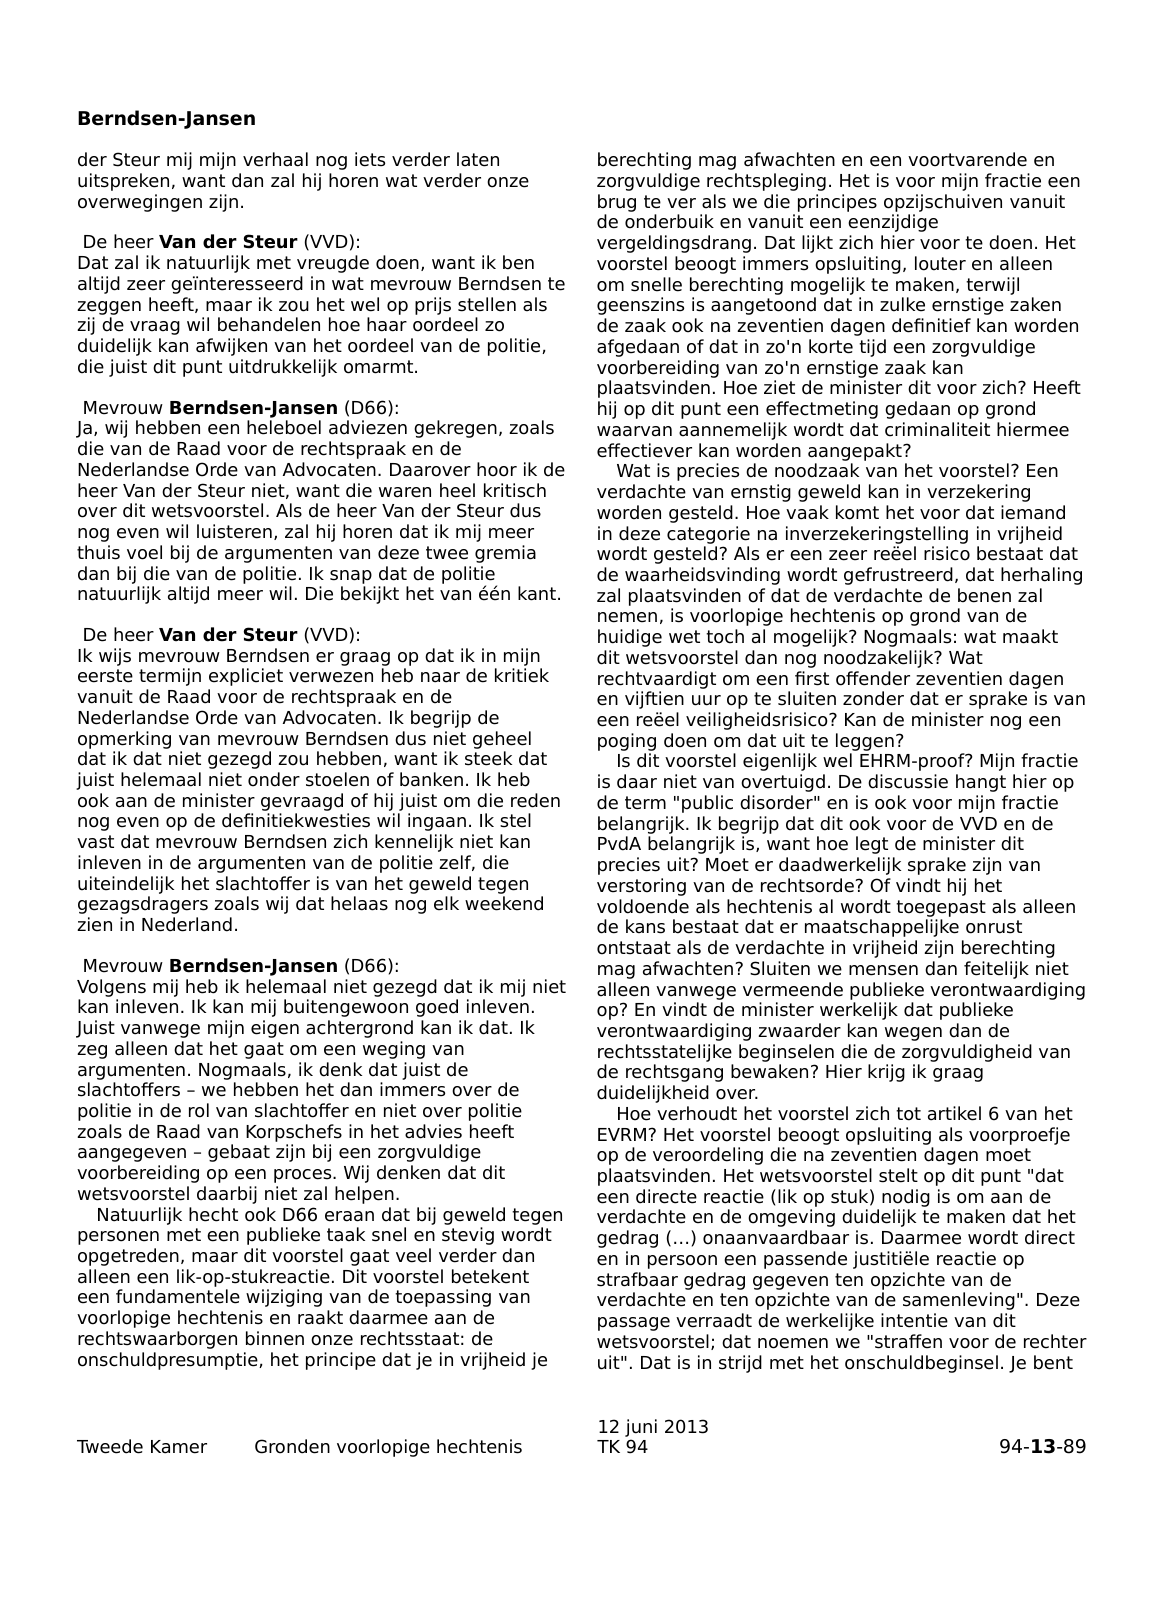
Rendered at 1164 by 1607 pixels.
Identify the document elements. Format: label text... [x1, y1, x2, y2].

text Mevrouw Berndsen-Jansen (D66): [77, 956, 567, 976]
text Mevrouw Berndsen-Jansen (D66): [77, 397, 567, 418]
text der Steur mij mijn verhaal nog iets verder laten uitspreken, want dan zal hij horen wat verder onze overwegingen zijn. [77, 150, 567, 212]
text Volgens mij heb ik helemaal niet gezegd dat ik mij niet kan inleven. Ik kan mij buitengewoon goed inleven. Juist vanwege mijn eigen achtergrond kan ik dat. Ik zeg alleen dat het gaat om een weging van argumenten. Nogmaals, ik denk dat juist de slachtoffers – we hebben het dan immers over de politie in de rol van slachtoffer en niet over politie zoals de Raad van Korpschefs in het advies heeft aangegeven – gebaat zijn bij een zorgvuldige voorbereiding op een proces. Wij denken dat dit wetsvoorstel daarbij niet zal helpen. [77, 976, 567, 1204]
text Hoe verhoudt het voorstel zich tot artikel 6 van het EVRM? Het voorstel beoogt opsluiting als voorproefje op de veroordeling die na zeventien dagen moet plaatsvinden. Het wetsvoorstel stelt op dit punt "dat een directe reactie (lik op stuk) nodig is om aan de verdachte en de omgeving duidelijk te maken dat het gedrag (…) onaanvaardbaar is. Daarmee wordt direct en in persoon een passende justitiële reactie op strafbaar gedrag gegeven ten opzichte van de verdachte en ten opzichte van de samenleving". Deze passage verraadt de werkelijke intentie van dit wetsvoorstel; dat noemen we "straffen voor de rechter uit". Dat is in strijd met het onschuldbeginsel. Je bent [596, 1104, 1087, 1373]
text Dat zal ik natuurlijk met vreugde doen, want ik ben altijd zeer geïnteresseerd in wat mevrouw Berndsen te zeggen heeft, maar ik zou het wel op prijs stellen als zij de vraag wil behandelen hoe haar oordeel zo duidelijk kan afwijken van het oordeel van de politie, die juist dit punt uitdrukkelijk omarmt. [77, 253, 567, 377]
text De heer Van der Steur (VVD): [77, 232, 567, 253]
text Natuurlijk hecht ook D66 eraan dat bij geweld tegen personen met een publieke taak snel en stevig wordt opgetreden, maar dit voorstel gaat veel verder dan alleen een lik-op-stukreactie. Dit voorstel betekent een fundamentele wijziging van de toepassing van voorlopige hechtenis en raakt daarmee aan de rechtswaarborgen binnen onze rechtsstaat: de onschuldpresumptie, het principe dat je in vrijheid je [77, 1204, 567, 1370]
text Ik wijs mevrouw Berndsen er graag op dat ik in mijn eerste termijn expliciet verwezen heb naar de kritiek vanuit de Raad voor de rechtspraak en de Nederlandse Orde van Advocaten. Ik begrijp de opmerking van mevrouw Berndsen dus niet geheel dat ik dat niet gezegd zou hebben, want ik steek dat juist helemaal niet onder stoelen of banken. Ik heb ook aan de minister gevraagd of hij juist om die reden nog even op de definitiekwesties wil ingaan. Ik stel vast dat mevrouw Berndsen zich kennelijk niet kan inleven in de argumenten van de politie zelf, die uiteindelijk het slachtoffer is van het geweld tegen gezagsdragers zoals wij dat helaas nog elk weekend zien in Nederland. [77, 646, 567, 936]
text De heer Van der Steur (VVD): [77, 625, 567, 646]
text Ja, wij hebben een heleboel adviezen gekregen, zoals die van de Raad voor de rechtspraak en de Nederlandse Orde van Advocaten. Daarover hoor ik de heer Van der Steur niet, want die waren heel kritisch over dit wetsvoorstel. Als de heer Van der Steur dus nog even wil luisteren, zal hij horen dat ik mij meer thuis voel bij de argumenten van deze twee gremia dan bij die van de politie. Ik snap dat de politie natuurlijk altijd meer wil. Die bekijkt het van één kant. [77, 418, 567, 605]
text berechting mag afwachten en een voortvarende en zorgvuldige rechtspleging. Het is voor mijn fractie een brug te ver als we die principes opzijschuiven vanuit de onderbuik en vanuit een eenzijdige vergeldingsdrang. Dat lijkt zich hier voor te doen. Het voorstel beoogt immers opsluiting, louter en alleen om snelle berechting mogelijk te maken, terwijl geenszins is aangetoond dat in zulke ernstige zaken de zaak ook na zeventien dagen definitief kan worden afgedaan of dat in zo'n korte tijd een zorgvuldige voorbereiding van zo'n ernstige zaak kan plaatsvinden. Hoe ziet de minister dit voor zich? Heeft hij op dit punt een effectmeting gedaan op grond waarvan aannemelijk wordt dat criminaliteit hiermee effectiever kan worden aangepakt? [596, 150, 1087, 461]
text Is dit voorstel eigenlijk wel EHRM-proof? Mijn fractie is daar niet van overtuigd. De discussie hangt hier op de term "public disorder" en is ook voor mijn fractie belangrijk. Ik begrijp dat dit ook voor de VVD en de PvdA belangrijk is, want hoe legt de minister dit precies uit? Moet er daadwerkelijk sprake zijn van verstoring van de rechtsorde? Of vindt hij het voldoende als hechtenis al wordt toegepast als alleen de kans bestaat dat er maatschappelijke onrust ontstaat als de verdachte in vrijheid zijn berechting mag afwachten? Sluiten we mensen dan feitelijk niet alleen vanwege vermeende publieke verontwaardiging op? En vindt de minister werkelijk dat publieke verontwaardiging zwaarder kan wegen dan de rechtsstatelijke beginselen die de zorgvuldigheid van de rechtsgang bewaken? Hier krijg ik graag duidelijkheid over. [596, 751, 1087, 1104]
text Wat is precies de noodzaak van het voorstel? Een verdachte van ernstig geweld kan in verzekering worden gesteld. Hoe vaak komt het voor dat iemand in deze categorie na inverzekeringstelling in vrijheid wordt gesteld? Als er een zeer reëel risico bestaat dat de waarheidsvinding wordt gefrustreerd, dat herhaling zal plaatsvinden of dat de verdachte de benen zal nemen, is voorlopige hechtenis op grond van de huidige wet toch al mogelijk? Nogmaals: wat maakt dit wetsvoorstel dan nog noodzakelijk? Wat rechtvaardigt om een first offender zeventien dagen en vijftien uur op te sluiten zonder dat er sprake is van een reëel veiligheidsrisico? Kan de minister nog een poging doen om dat uit te leggen? [596, 461, 1087, 751]
